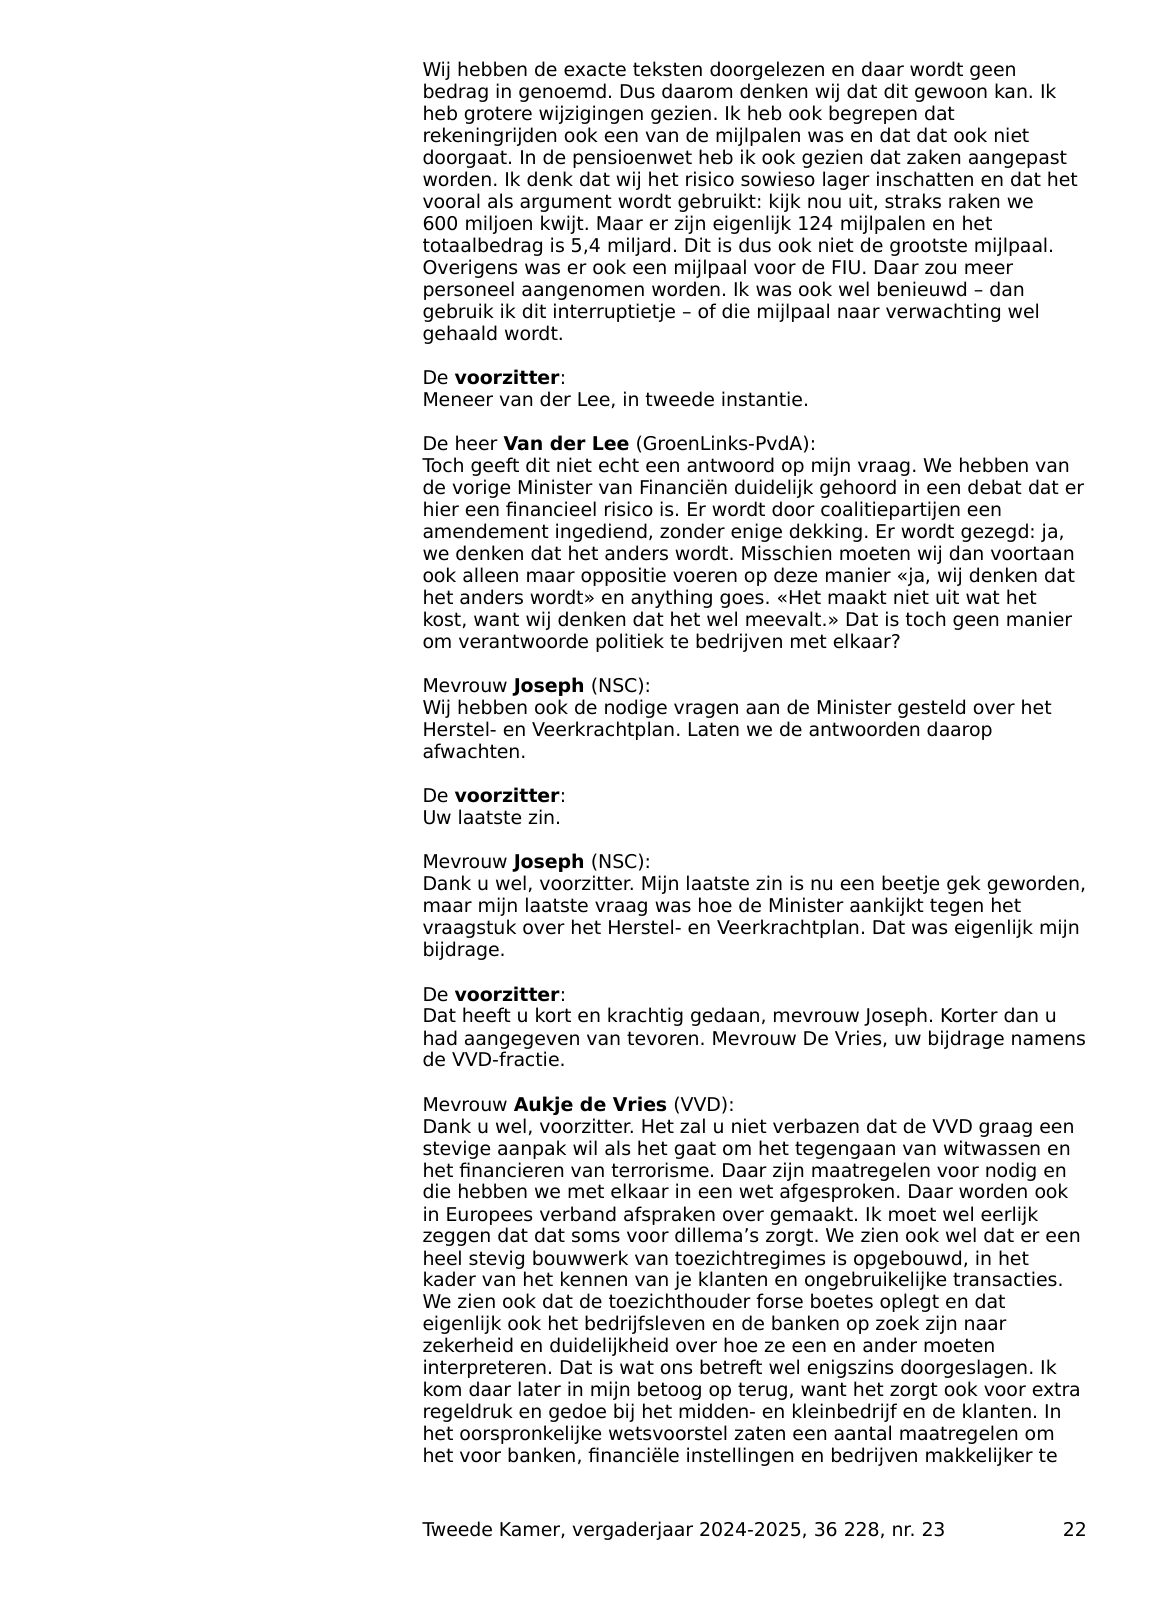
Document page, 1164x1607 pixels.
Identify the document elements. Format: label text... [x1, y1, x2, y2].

text Toch geeft dit niet echt een antwoord op mijn vraag. We hebben van de vorige Minister van Financiën duidelijk gehoord in een debat dat er hier een financieel risico is. Er wordt door coalitiepartijen een amendement ingediend, zonder enige dekking. Er wordt gezegd: ja, we denken dat het anders wordt. Misschien moeten wij dan voortaan ook alleen maar oppositie voeren op deze manier «ja, wij denken dat het anders wordt» en anything goes. «Het maakt niet uit wat het kost, want wij denken dat het wel meevalt.» Dat is toch geen manier om verantwoorde politiek te bedrijven met elkaar? [422, 455, 1087, 653]
text Mevrouw Aukje de Vries (VVD): [422, 1093, 1087, 1116]
text Dank u wel, voorzitter. Het zal u niet verbazen dat de VVD graag een stevige aanpak wil als het gaat om het tegengaan van witwassen en het financieren van terrorisme. Daar zijn maatregelen voor nodig en die hebben we met elkaar in een wet afgesproken. Daar worden ook in Europees verband afspraken over gemaakt. Ik moet wel eerlijk zeggen dat dat soms voor dillema’s zorgt. We zien ook wel dat er een heel stevig bouwwerk van toezichtregimes is opgebouwd, in het kader van het kennen van je klanten en ongebruikelijke transacties. We zien ook dat de toezichthouder forse boetes oplegt en dat eigenlijk ook het bedrijfsleven en de banken op zoek zijn naar zekerheid en duidelijkheid over hoe ze een en ander moeten interpreteren. Dat is wat ons betreft wel enigszins doorgeslagen. Ik kom daar later in mijn betoog op terug, want het zorgt ook voor extra regeldruk en gedoe bij het midden- en kleinbedrijf en de klanten. In het oorspronkelijke wetsvoorstel zaten een aantal maatregelen om het voor banken, financiële instellingen en bedrijven makkelijker te [422, 1116, 1087, 1467]
text Wij hebben de exacte teksten doorgelezen en daar wordt geen bedrag in genoemd. Dus daarom denken wij dat dit gewoon kan. Ik heb grotere wijzigingen gezien. Ik heb ook begrepen dat rekeningrijden ook een van de mijlpalen was en dat dat ook niet doorgaat. In de pensioenwet heb ik ook gezien dat zaken aangepast worden. Ik denk dat wij het risico sowieso lager inschatten en dat het vooral als argument wordt gebruikt: kijk nou uit, straks raken we 600 miljoen kwijt. Maar er zijn eigenlijk 124 mijlpalen en het totaalbedrag is 5,4 miljard. Dit is dus ook niet de grootste mijlpaal. Overigens was er ook een mijlpaal voor de FIU. Daar zou meer personeel aangenomen worden. Ik was ook wel benieuwd – dan gebruik ik dit interruptietje – of die mijlpaal naar verwachting wel gehaald wordt. [422, 59, 1087, 345]
text Dat heeft u kort en krachtig gedaan, mevrouw Joseph. Korter dan u had aangegeven van tevoren. Mevrouw De Vries, uw bijdrage namens de VVD-fractie. [422, 1005, 1087, 1071]
text Wij hebben ook de nodige vragen aan de Minister gesteld over het Herstel- en Veerkrachtplan. Laten we de antwoorden daarop afwachten. [422, 697, 1087, 763]
text De voorzitter: [422, 785, 1087, 807]
text De heer Van der Lee (GroenLinks-PvdA): [422, 433, 1087, 455]
text Uw laatste zin. [422, 807, 1087, 829]
text Dank u wel, voorzitter. Mijn laatste zin is nu een beetje gek geworden, maar mijn laatste vraag was hoe de Minister aankijkt tegen het vraagstuk over het Herstel- en Veerkrachtplan. Dat was eigenlijk mijn bijdrage. [422, 873, 1087, 961]
text Mevrouw Joseph (NSC): [422, 675, 1087, 697]
text De voorzitter: [422, 367, 1087, 389]
text De voorzitter: [422, 983, 1087, 1005]
text Meneer van der Lee, in tweede instantie. [422, 389, 1087, 411]
text Mevrouw Joseph (NSC): [422, 851, 1087, 873]
